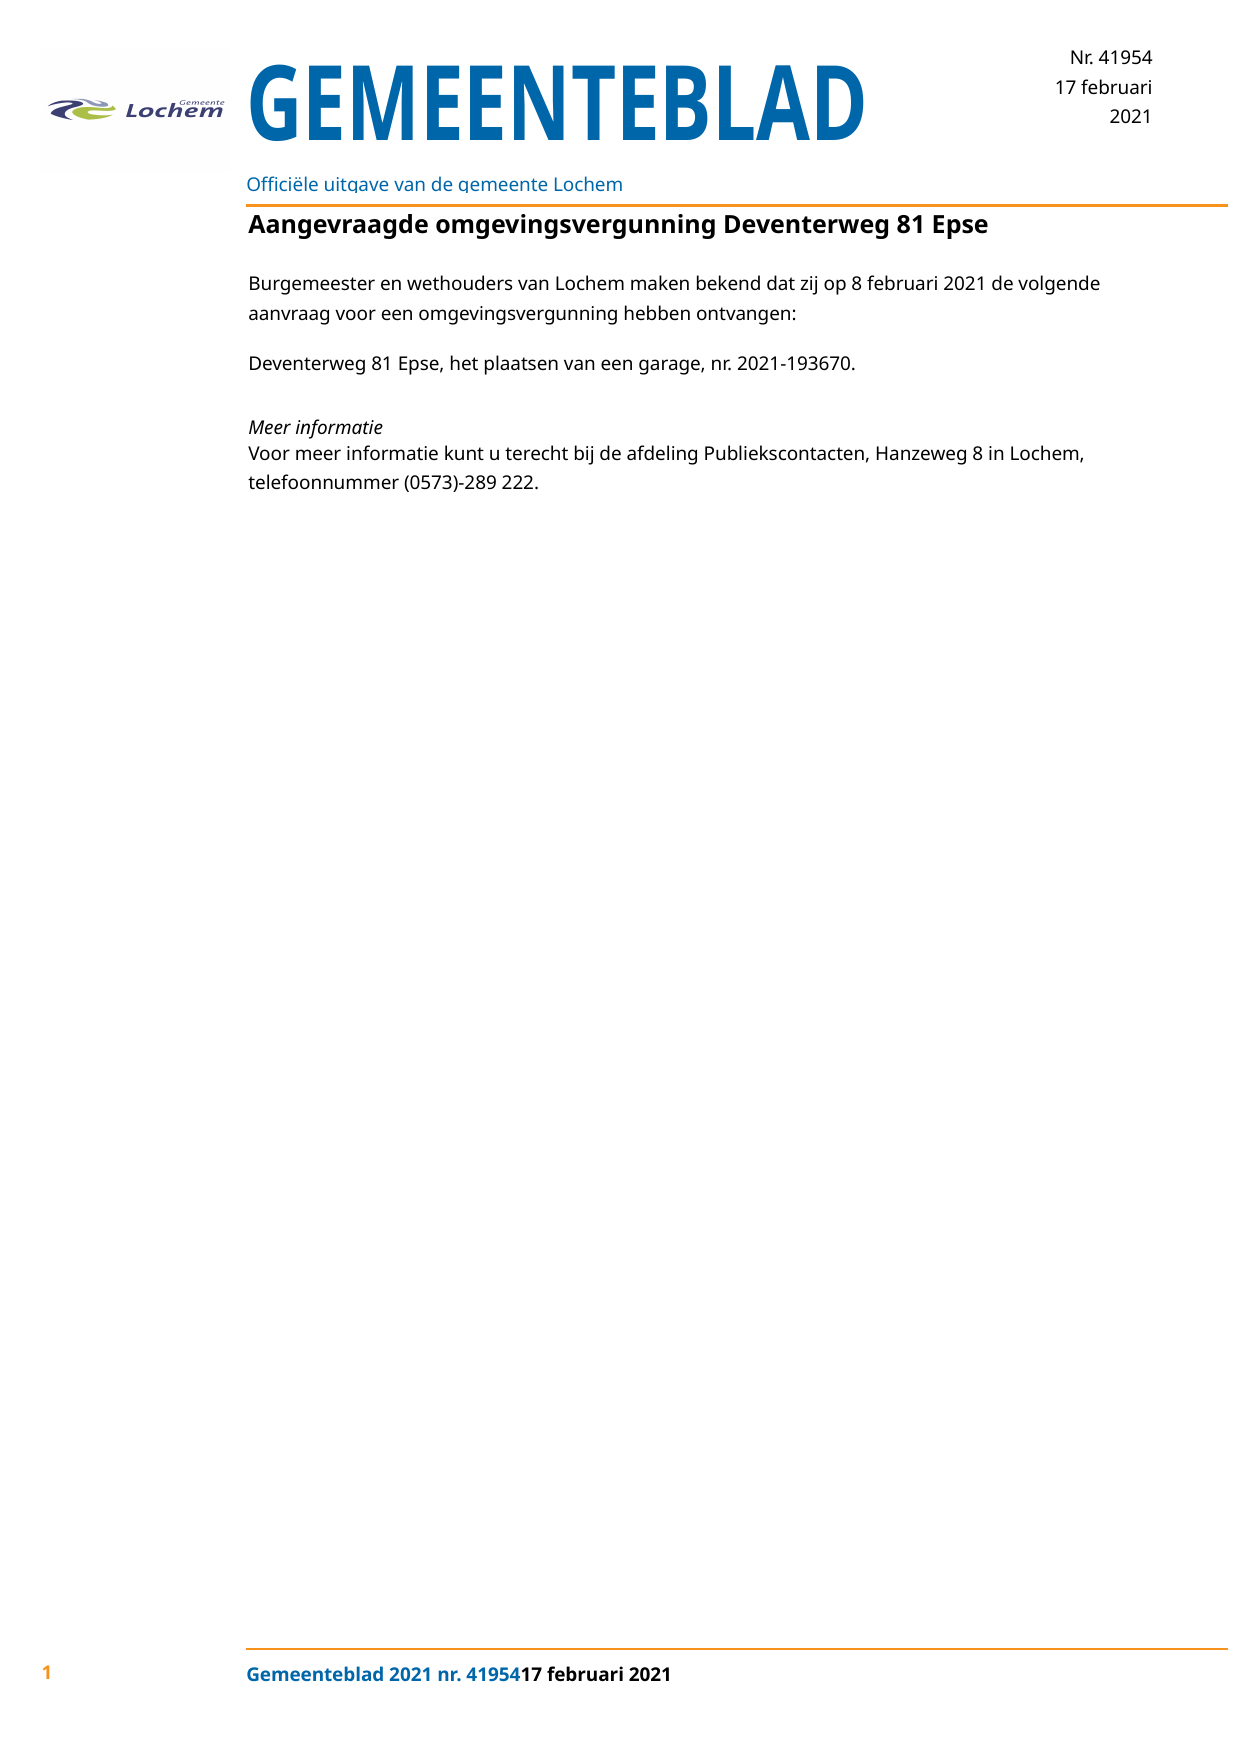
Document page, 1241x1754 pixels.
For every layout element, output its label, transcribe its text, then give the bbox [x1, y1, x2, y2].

text Meer informatie [248, 414, 1152, 440]
text Aangevraagde omgevingsvergunning Deventerweg 81 Epse [248, 207, 1152, 241]
picture [41, 47, 231, 172]
text Voor meer informatie kunt u terecht bij de afdeling Publiekscontacten, Hanzeweg 8 in Lochem, telefoonnummer (0573)-289 222. [248, 440, 1152, 495]
text Burgemeester en wethouders van Lochem maken bekend dat zij op 8 februari 2021 de volgende aanvraag voor een omgevingsvergunning hebben ontvangen: [248, 270, 1152, 326]
text Deventerweg 81 Epse, het plaatsen van een garage, nr. 2021-193670. [248, 350, 1152, 376]
